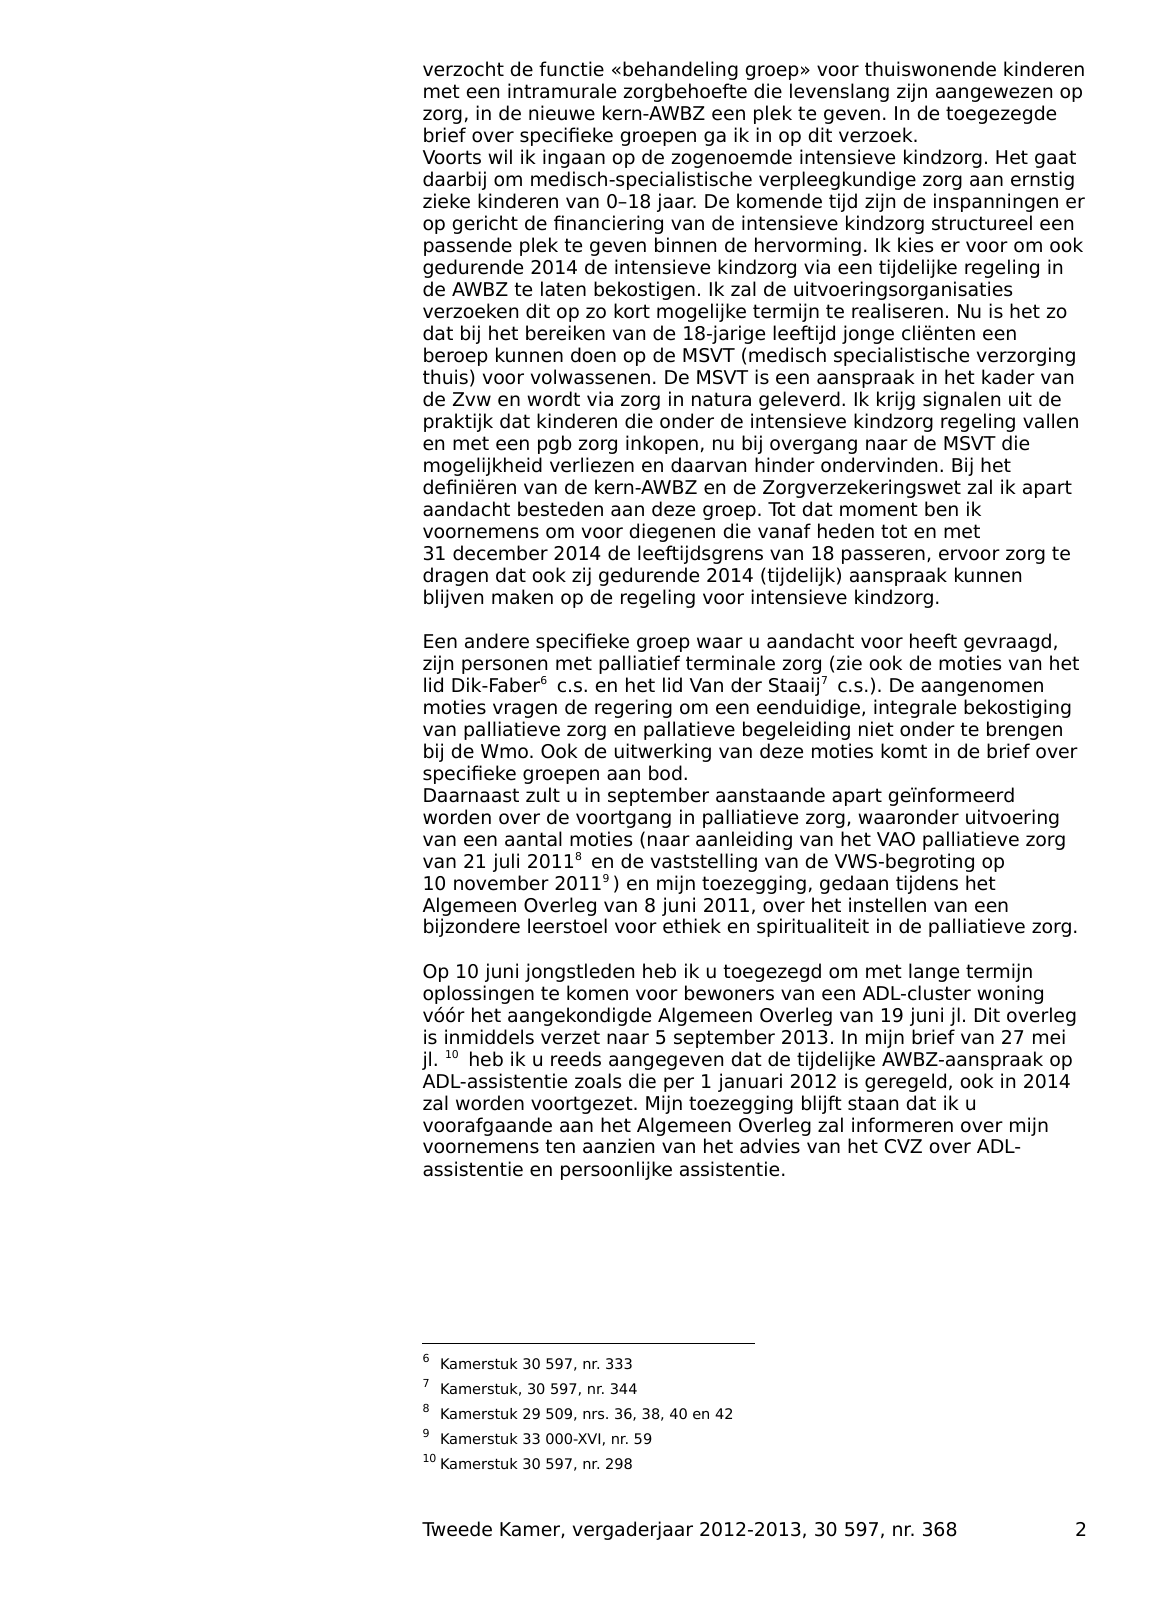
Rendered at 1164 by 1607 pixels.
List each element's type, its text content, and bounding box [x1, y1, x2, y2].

text verzocht de functie «behandeling groep» voor thuiswonende kinderen met een intramurale zorgbehoefte die levenslang zijn aangewezen op zorg, in de nieuwe kern-AWBZ een plek te geven. In de toegezegde brief over specifieke groepen ga ik in op dit verzoek. [422, 59, 1087, 147]
text Voorts wil ik ingaan op de zogenoemde intensieve kindzorg. Het gaat daarbij om medisch-specialistische verpleegkundige zorg aan ernstig zieke kinderen van 0–18 jaar. De komende tijd zijn de inspanningen er op gericht de financiering van de intensieve kindzorg structureel een passende plek te geven binnen de hervorming. Ik kies er voor om ook gedurende 2014 de intensieve kindzorg via een tijdelijke regeling in de AWBZ te laten bekostigen. Ik zal de uitvoeringsorganisaties verzoeken dit op zo kort mogelijke termijn te realiseren. Nu is het zo dat bij het bereiken van de 18-jarige leeftijd jonge cliënten een beroep kunnen doen op de MSVT (medisch specialistische verzorging thuis) voor volwassenen. De MSVT is een aanspraak in het kader van de Zvw en wordt via zorg in natura geleverd. Ik krijg signalen uit de praktijk dat kinderen die onder de intensieve kindzorg regeling vallen en met een pgb zorg inkopen, nu bij overgang naar de MSVT die mogelijkheid verliezen en daarvan hinder ondervinden. Bij het definiëren van de kern-AWBZ en de Zorgverzekeringswet zal ik apart aandacht besteden aan deze groep. Tot dat moment ben ik voornemens om voor diegenen die vanaf heden tot en met 31 december 2014 de leeftijdsgrens van 18 passeren, ervoor zorg te dragen dat ook zij gedurende 2014 (tijdelijk) aanspraak kunnen blijven maken op de regeling voor intensieve kindzorg. [422, 147, 1087, 608]
text Kamerstuk 30 597, nr. 333 [422, 1352, 1087, 1374]
text Kamerstuk 30 597, nr. 298 [422, 1452, 1087, 1474]
text Kamerstuk 33 000-XVI, nr. 59 [422, 1427, 1087, 1449]
text Daarnaast zult u in september aanstaande apart geïnformeerd worden over de voortgang in palliatieve zorg, waaronder uitvoering van een aantal moties (naar aanleiding van het VAO palliatieve zorg van 21 juli 2011 en de vaststelling van de VWS-begroting op 10 november 2011) en mijn toezegging, gedaan tijdens het Algemeen Overleg van 8 juni 2011, over het instellen van een bijzondere leerstoel voor ethiek en spiritualiteit in de palliatieve zorg. [422, 784, 1087, 938]
text Kamerstuk, 30 597, nr. 344 [422, 1377, 1087, 1399]
text Op 10 juni jongstleden heb ik u toegezegd om met lange termijn oplossingen te komen voor bewoners van een ADL-cluster woning vóór het aangekondigde Algemeen Overleg van 19 juni jl. Dit overleg is inmiddels verzet naar 5 september 2013. In mijn brief van 27 mei jl. heb ik u reeds aangegeven dat de tijdelijke AWBZ-aanspraak op ADL-assistentie zoals die per 1 januari 2012 is geregeld, ook in 2014 zal worden voortgezet. Mijn toezegging blijft staan dat ik u voorafgaande aan het Algemeen Overleg zal informeren over mijn voornemens ten aanzien van het advies van het CVZ over ADL-assistentie en persoonlijke assistentie. [422, 961, 1087, 1180]
text Een andere specifieke groep waar u aandacht voor heeft gevraagd, zijn personen met palliatief terminale zorg (zie ook de moties van het lid Dik-Faber c.s. en het lid Van der Staaij c.s.). De aangenomen moties vragen de regering om een eenduidige, integrale bekostiging van palliatieve zorg en pallatieve begeleiding niet onder te brengen bij de Wmo. Ook de uitwerking van deze moties komt in de brief over specifieke groepen aan bod. [422, 631, 1087, 784]
text Kamerstuk 29 509, nrs. 36, 38, 40 en 42 [422, 1402, 1087, 1424]
